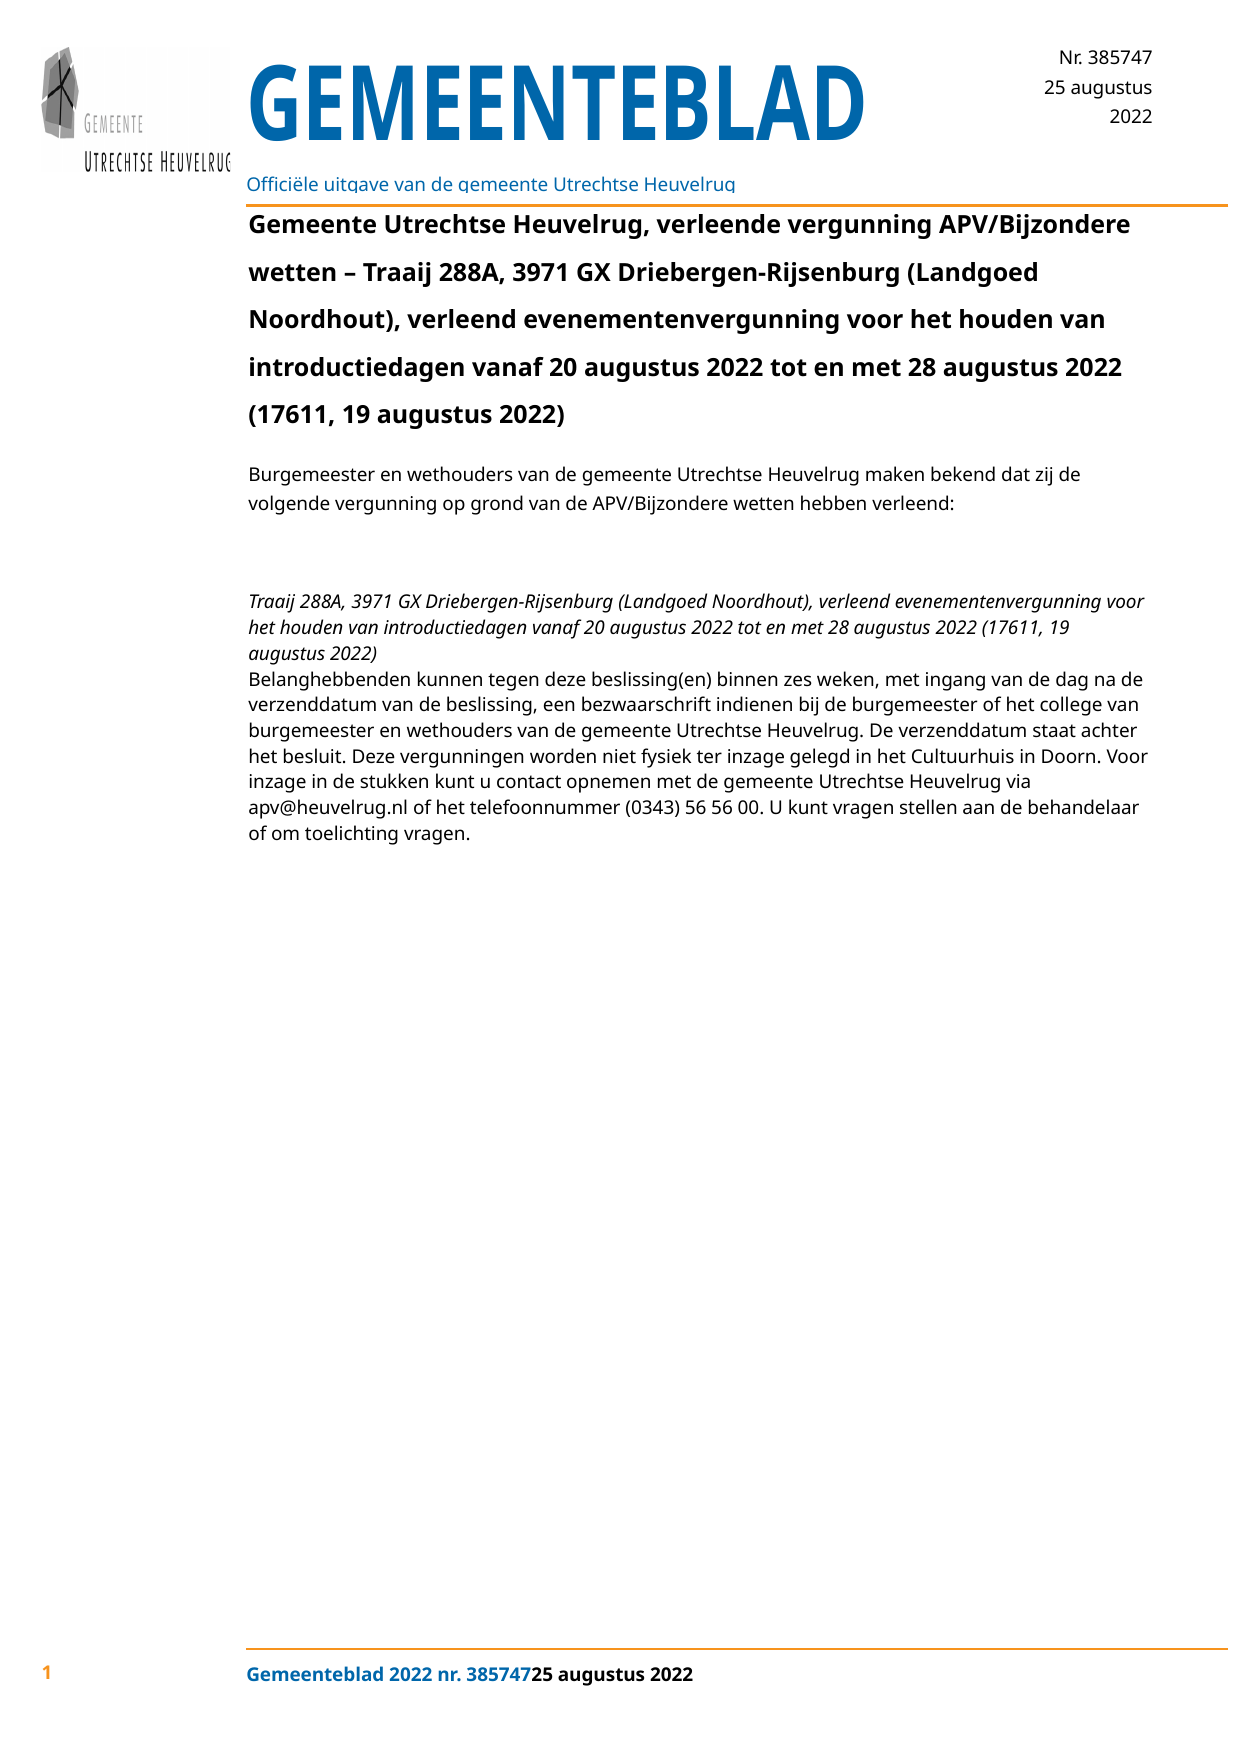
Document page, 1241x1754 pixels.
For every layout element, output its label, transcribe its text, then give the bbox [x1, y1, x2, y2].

text Burgemeester en wethouders van de gemeente Utrechtse Heuvelrug maken bekend dat zij de volgende vergunning op grond van de APV/Bijzondere wetten hebben verleend: [248, 461, 1152, 516]
picture [41, 47, 231, 172]
text Traaij 288A, 3971 GX Driebergen-Rijsenburg (Landgoed Noordhout), verleend evenementenvergunning voor het houden van introductiedagen vanaf 20 augustus 2022 tot en met 28 augustus 2022 (17611, 19 augustus 2022) [248, 588, 1152, 666]
text Gemeente Utrechtse Heuvelrug, verleende vergunning APV/Bijzondere wetten – Traaij 288A, 3971 GX Driebergen-Rijsenburg (Landgoed Noordhout), verleend evenementenvergunning voor het houden van introductiedagen vanaf 20 augustus 2022 tot en met 28 augustus 2022 (17611, 19 augustus 2022) [248, 207, 1152, 431]
text Belanghebbenden kunnen tegen deze beslissing(en) binnen zes weken, met ingang van de dag na de verzenddatum van de beslissing, een bezwaarschrift indienen bij de burgemeester of het college van burgemeester en wethouders van de gemeente Utrechtse Heuvelrug. De verzenddatum staat achter het besluit. Deze vergunningen worden niet fysiek ter inzage gelegd in het Cultuurhuis in Doorn. Voor inzage in de stukken kunt u contact opnemen met de gemeente Utrechtse Heuvelrug via apv@heuvelrug.nl of het telefoonnummer (0343) 56 56 00. U kunt vragen stellen aan de behandelaar of om toelichting vragen. [248, 666, 1152, 846]
